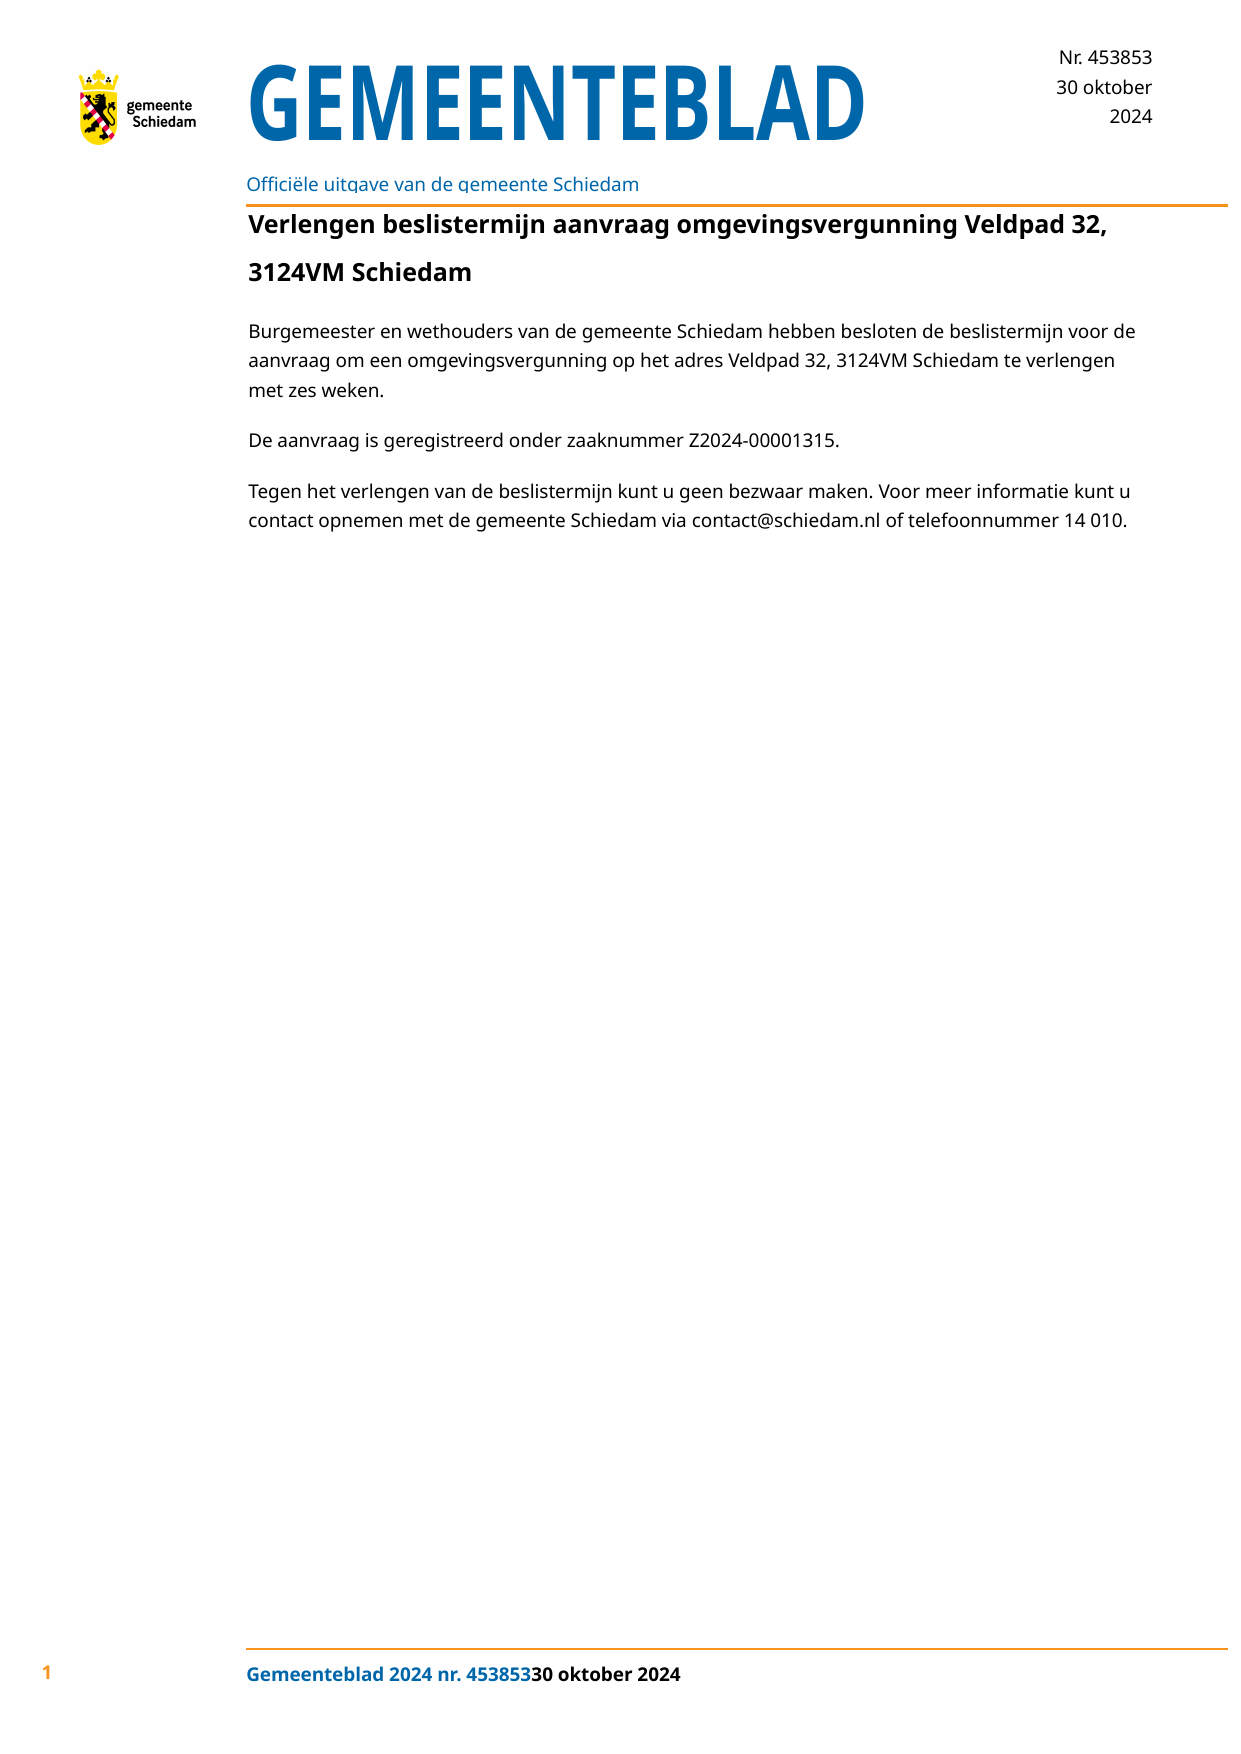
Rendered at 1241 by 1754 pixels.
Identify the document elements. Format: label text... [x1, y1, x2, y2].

text De aanvraag is geregistreerd onder zaaknummer Z2024-00001315. [248, 427, 1152, 453]
text Verlengen beslistermijn aanvraag omgevingsvergunning Veldpad 32, 3124VM Schiedam [248, 207, 1152, 288]
picture [41, 47, 231, 172]
text Burgemeester en wethouders van de gemeente Schiedam hebben besloten de beslistermijn voor de aanvraag om een omgevingsvergunning op het adres Veldpad 32, 3124VM Schiedam te verlengen met zes weken. [248, 318, 1152, 403]
text Tegen het verlengen van de beslistermijn kunt u geen bezwaar maken. Voor meer informatie kunt u contact opnemen met de gemeente Schiedam via contact@schiedam.nl of telefoonnummer 14 010. [248, 478, 1152, 533]
